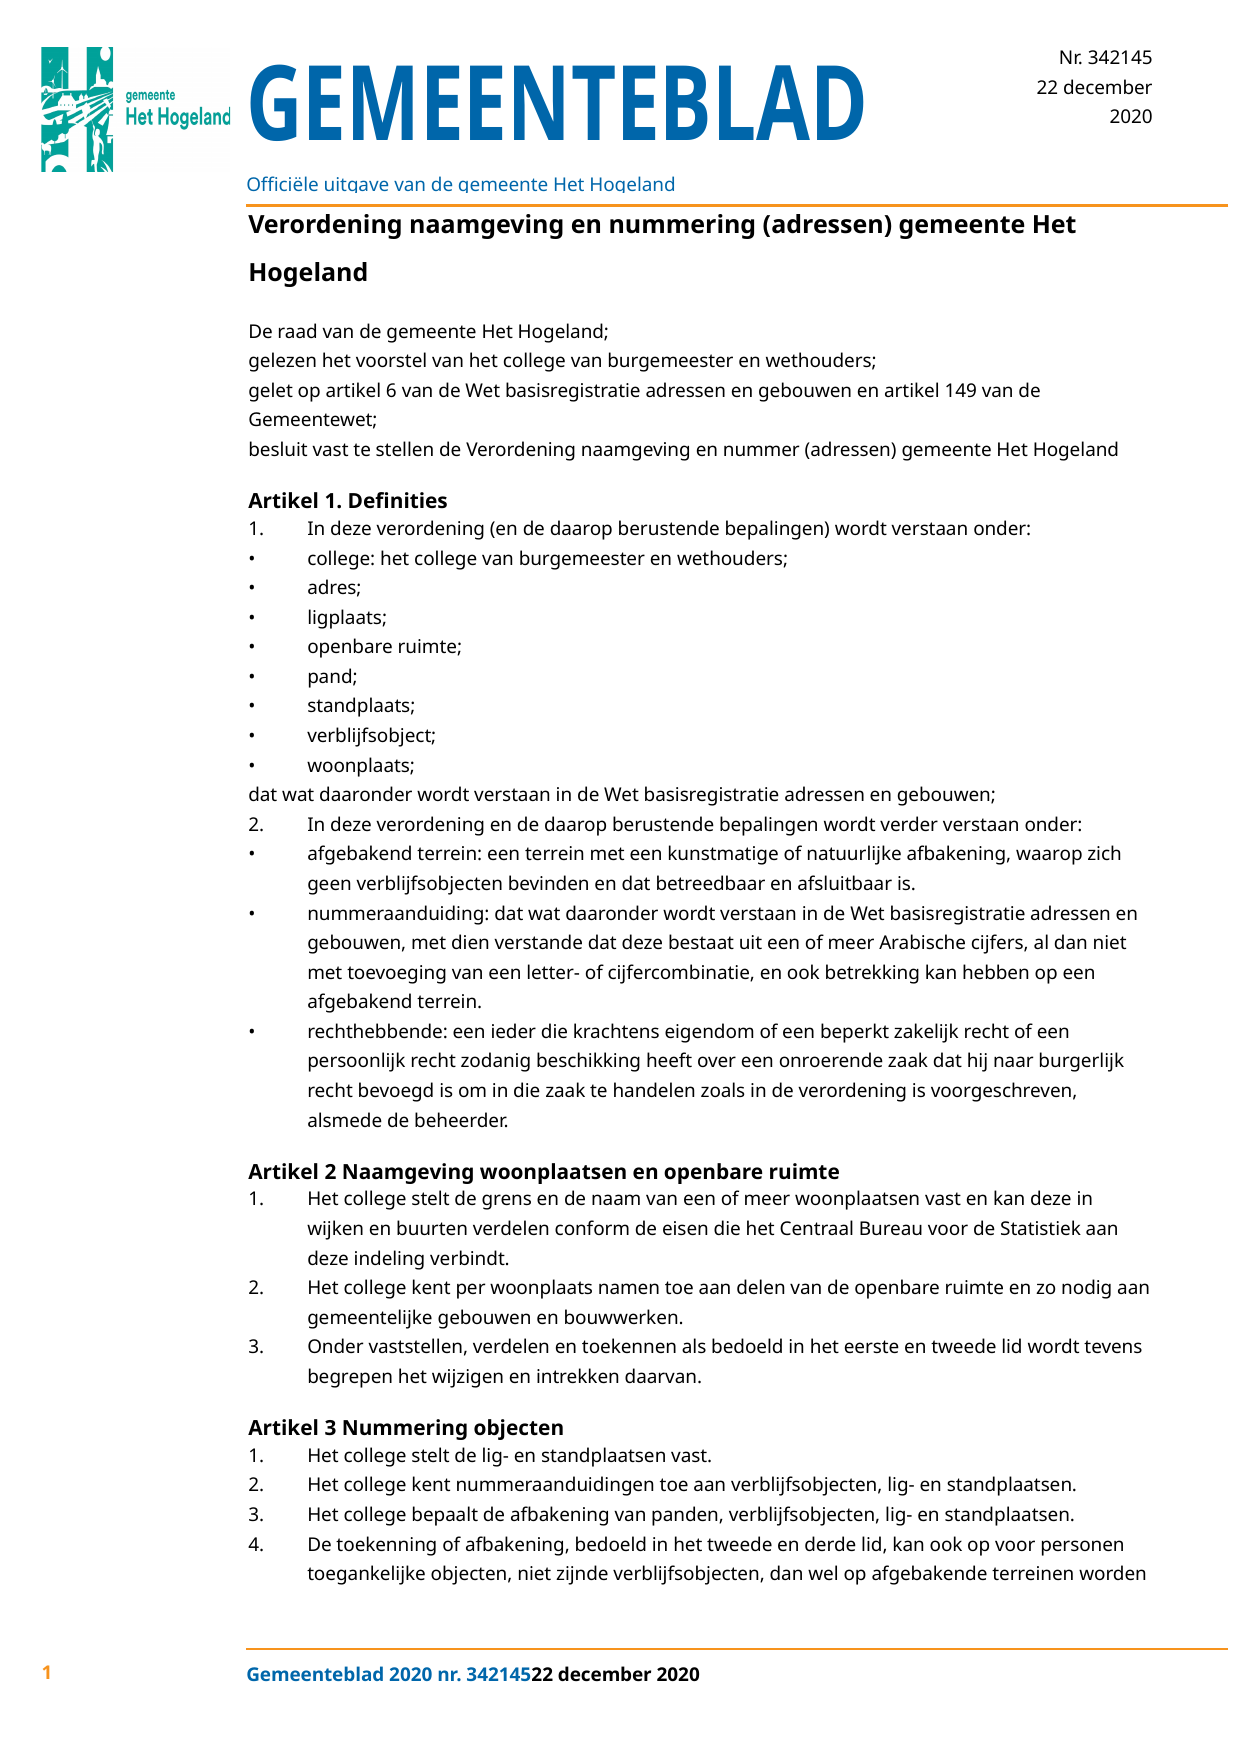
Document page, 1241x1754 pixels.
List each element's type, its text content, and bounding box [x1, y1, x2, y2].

list Het college bepaalt de afbakening van panden, verblijfsobjecten, lig- en standplaatsen. [248, 1501, 1152, 1527]
list verblijfsobject; [248, 722, 1152, 748]
list Onder vaststellen, verdelen en toekennen als bedoeld in het eerste en tweede lid wordt tevens begrepen het wijzigen en intrekken daarvan. [248, 1333, 1152, 1389]
list afgebakend terrein: een terrein met een kunstmatige of natuurlijke afbakening, waarop zich geen verblijfsobjecten bevinden en dat betreedbaar en afsluitbaar is. [248, 841, 1152, 896]
list In deze verordening en de daarop berustende bepalingen wordt verder verstaan onder: [248, 811, 1152, 837]
list pand; [248, 663, 1152, 689]
text dat wat daaronder wordt verstaan in de Wet basisregistratie adressen en gebouwen; [248, 781, 1152, 807]
list In deze verordening (en de daarop berustende bepalingen) wordt verstaan onder: [248, 515, 1152, 541]
list Het college stelt de lig- en standplaatsen vast. [248, 1442, 1152, 1468]
text gelezen het voorstel van het college van burgemeester en wethouders; [248, 347, 1152, 373]
list Het college kent per woonplaats namen toe aan delen van de openbare ruimte en zo nodig aan gemeentelijke gebouwen en bouwwerken. [248, 1274, 1152, 1330]
list Het college stelt de grens en de naam van een of meer woonplaatsen vast en kan deze in wijken en buurten verdelen conform de eisen die het Centraal Bureau voor de Statistiek aan deze indeling verbindt. [248, 1186, 1152, 1271]
list college: het college van burgemeester en wethouders; [248, 545, 1152, 570]
text gelet op artikel 6 van de Wet basisregistratie adressen en gebouwen en artikel 149 van de Gemeentewet; [248, 377, 1152, 432]
list standplaats; [248, 693, 1152, 718]
text Artikel 3 Nummering objecten [248, 1413, 1152, 1442]
list Het college kent nummeraanduidingen toe aan verblijfsobjecten, lig- en standplaatsen. [248, 1472, 1152, 1497]
text besluit vast te stellen de Verordening naamgeving en nummer (adressen) gemeente Het Hogeland [248, 436, 1152, 462]
list De toekenning of afbakening, bedoeld in het tweede en derde lid, kan ook op voor personen toegankelijke objecten, niet zijnde verblijfsobjecten, dan wel op afgebakende terreinen worden [248, 1531, 1152, 1586]
picture [41, 47, 231, 172]
text Verordening naamgeving en nummering (adressen) gemeente Het Hogeland [248, 207, 1152, 288]
list nummeraanduiding: dat wat daaronder wordt verstaan in de Wet basisregistratie adressen en gebouwen, met dien verstande dat deze bestaat uit een of meer Arabische cijfers, al dan niet met toevoeging van een letter- of cijfercombinatie, en ook betrekking kan hebben op een afgebakend terrein. [248, 900, 1152, 1014]
text De raad van de gemeente Het Hogeland; [248, 318, 1152, 344]
list rechthebbende: een ieder die krachtens eigendom of een beperkt zakelijk recht of een persoonlijk recht zodanig beschikking heeft over een onroerende zaak dat hij naar burgerlijk recht bevoegd is om in die zaak te handelen zoals in de verordening is voorgeschreven, alsmede de beheerder. [248, 1018, 1152, 1132]
list woonplaats; [248, 752, 1152, 777]
text Artikel 1. Definities [248, 487, 1152, 515]
list adres; [248, 574, 1152, 600]
list ligplaats; [248, 604, 1152, 629]
text Artikel 2 Naamgeving woonplaatsen en openbare ruimte [248, 1157, 1152, 1186]
list openbare ruimte; [248, 633, 1152, 659]
